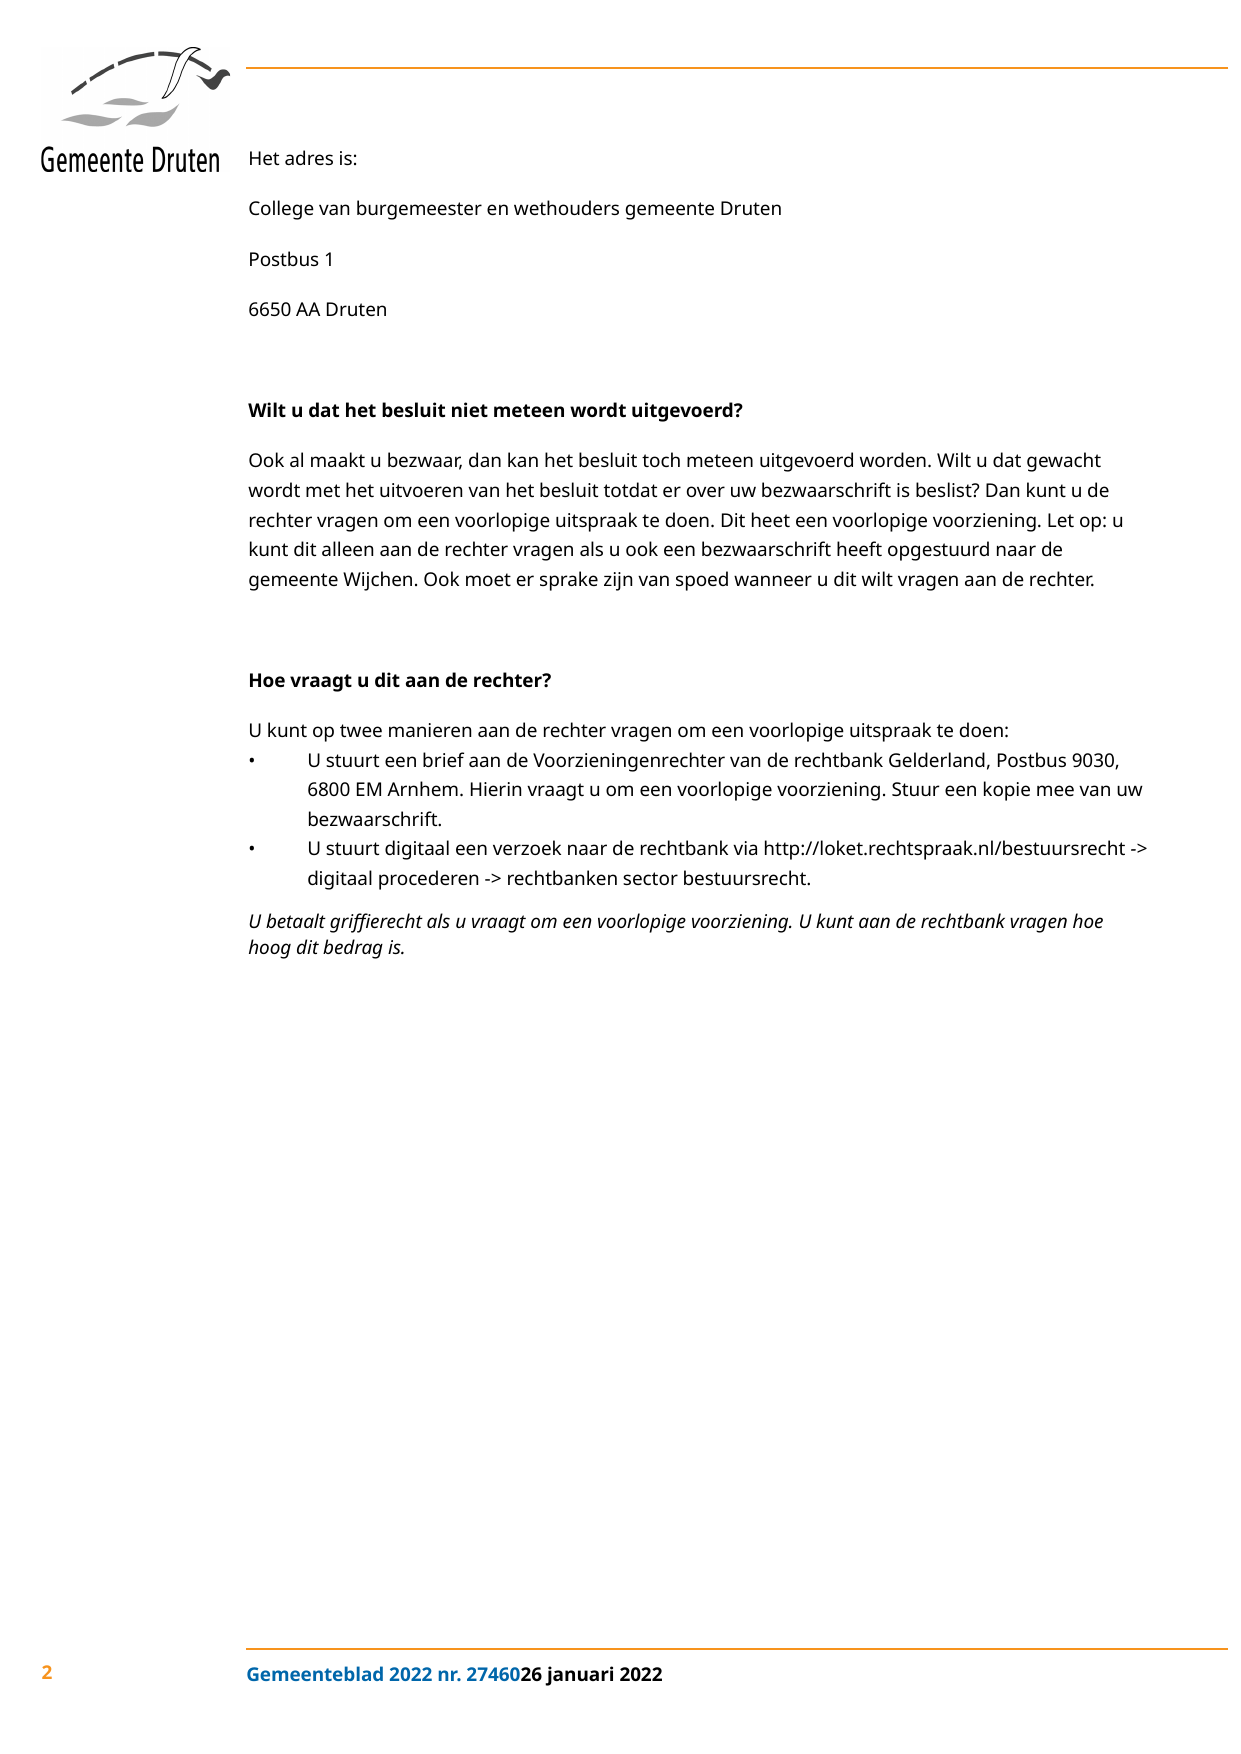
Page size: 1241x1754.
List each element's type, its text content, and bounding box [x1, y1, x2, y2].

text Wilt u dat het besluit niet meteen wordt uitgevoerd? [248, 397, 1152, 423]
text College van burgemeester en wethouders gemeente Druten [248, 196, 1152, 221]
text Postbus 1 [248, 246, 1152, 272]
text U betaalt griffierecht als u vraagt om een voorlopige voorziening. U kunt aan de rechtbank vragen hoe hoog dit bedrag is. [248, 908, 1152, 960]
list U stuurt een brief aan de Voorzieningenrechter van de rechtbank Gelderland, Postbus 9030, 6800 EM Arnhem. Hierin vraagt u om een voorlopige voorziening. Stuur een kopie mee van uw bezwaarschrift. [248, 747, 1152, 832]
list U stuurt digitaal een verzoek naar de rechtbank via http://loket.rechtspraak.nl/bestuursrecht -> digitaal procederen -> rechtbanken sector bestuursrecht. [248, 836, 1152, 891]
text U kunt op twee manieren aan de rechter vragen om een voorlopige uitspraak te doen: [248, 717, 1152, 743]
text Ook al maakt u bezwaar, dan kan het besluit toch meteen uitgevoerd worden. Wilt u dat gewacht wordt met het uitvoeren van het besluit totdat er over uw bezwaarschrift is beslist? Dan kunt u de rechter vragen om een voorlopige uitspraak te doen. Dit heet een voorlopige voorziening. Let op: u kunt dit alleen aan de rechter vragen als u ook een bezwaarschrift heeft opgestuurd naar de gemeente Wijchen. Ook moet er sprake zijn van spoed wanneer u dit wilt vragen aan de rechter. [248, 448, 1152, 592]
picture [41, 47, 231, 172]
text Het adres is: [248, 145, 1152, 171]
text Hoe vraagt u dit aan de rechter? [248, 667, 1152, 693]
text 6650 AA Druten [248, 296, 1152, 322]
